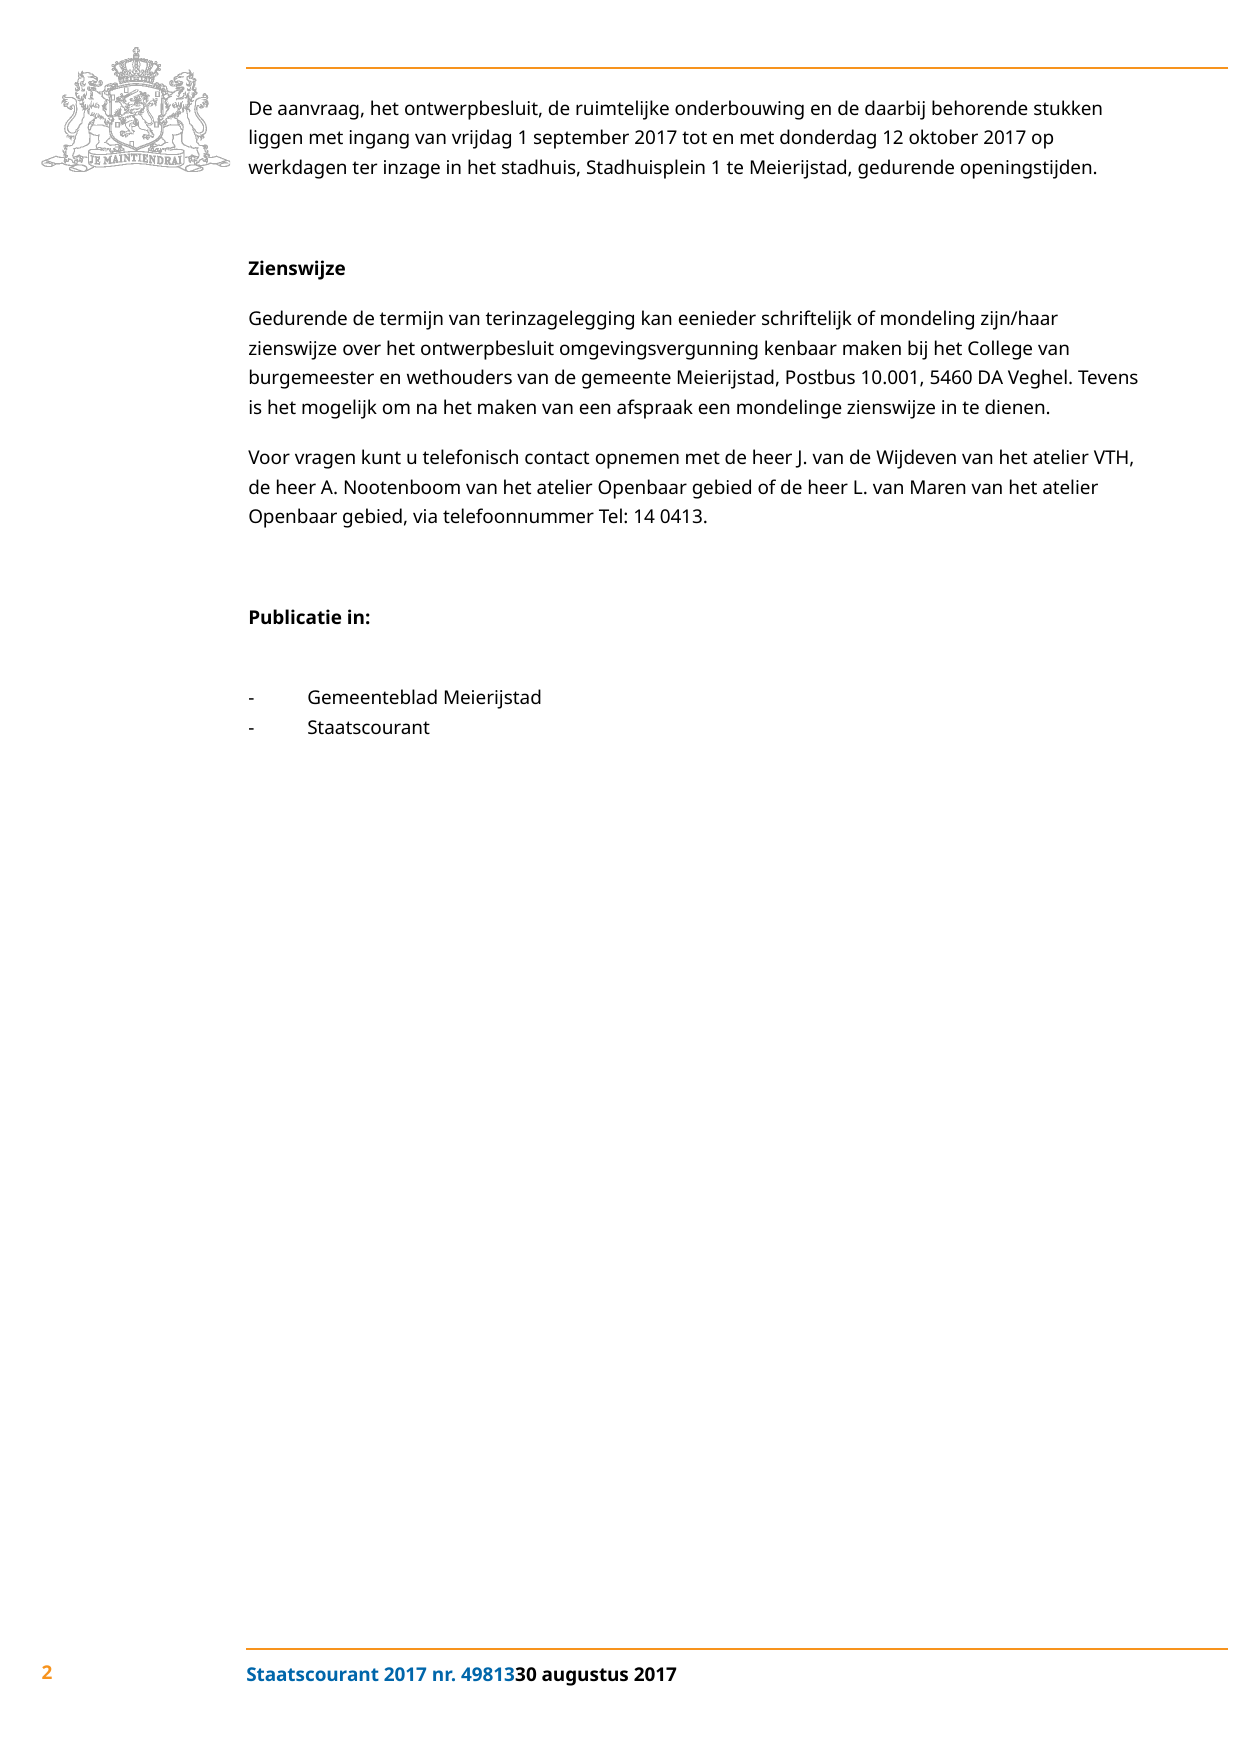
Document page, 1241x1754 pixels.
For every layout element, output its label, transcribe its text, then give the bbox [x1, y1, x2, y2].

text Voor vragen kunt u telefonisch contact opnemen met de heer J. van de Wijdeven van het atelier VTH, de heer A. Nootenboom van het atelier Openbaar gebied of de heer L. van Maren van het atelier Openbaar gebied, via telefoonnummer Tel: 14 0413. [248, 444, 1152, 529]
list Gemeenteblad Meierijstad [248, 684, 1152, 710]
text Zienswijze [248, 255, 1152, 281]
text Publicatie in: [248, 604, 1152, 630]
picture [41, 47, 231, 172]
text De aanvraag, het ontwerpbesluit, de ruimtelijke onderbouwing en de daarbij behorende stukken liggen met ingang van vrijdag 1 september 2017 tot en met donderdag 12 oktober 2017 op werkdagen ter inzage in het stadhuis, Stadhuisplein 1 te Meierijstad, gedurende openingstijden. [248, 95, 1152, 180]
text Gedurende de termijn van terinzagelegging kan eenieder schriftelijk of mondeling zijn/haar zienswijze over het ontwerpbesluit omgevingsvergunning kenbaar maken bij het College van burgemeester en wethouders van de gemeente Meierijstad, Postbus 10.001, 5460 DA Veghel. Tevens is het mogelijk om na het maken van een afspraak een mondelinge zienswijze in te dienen. [248, 305, 1152, 420]
list Staatscourant [248, 714, 1152, 740]
